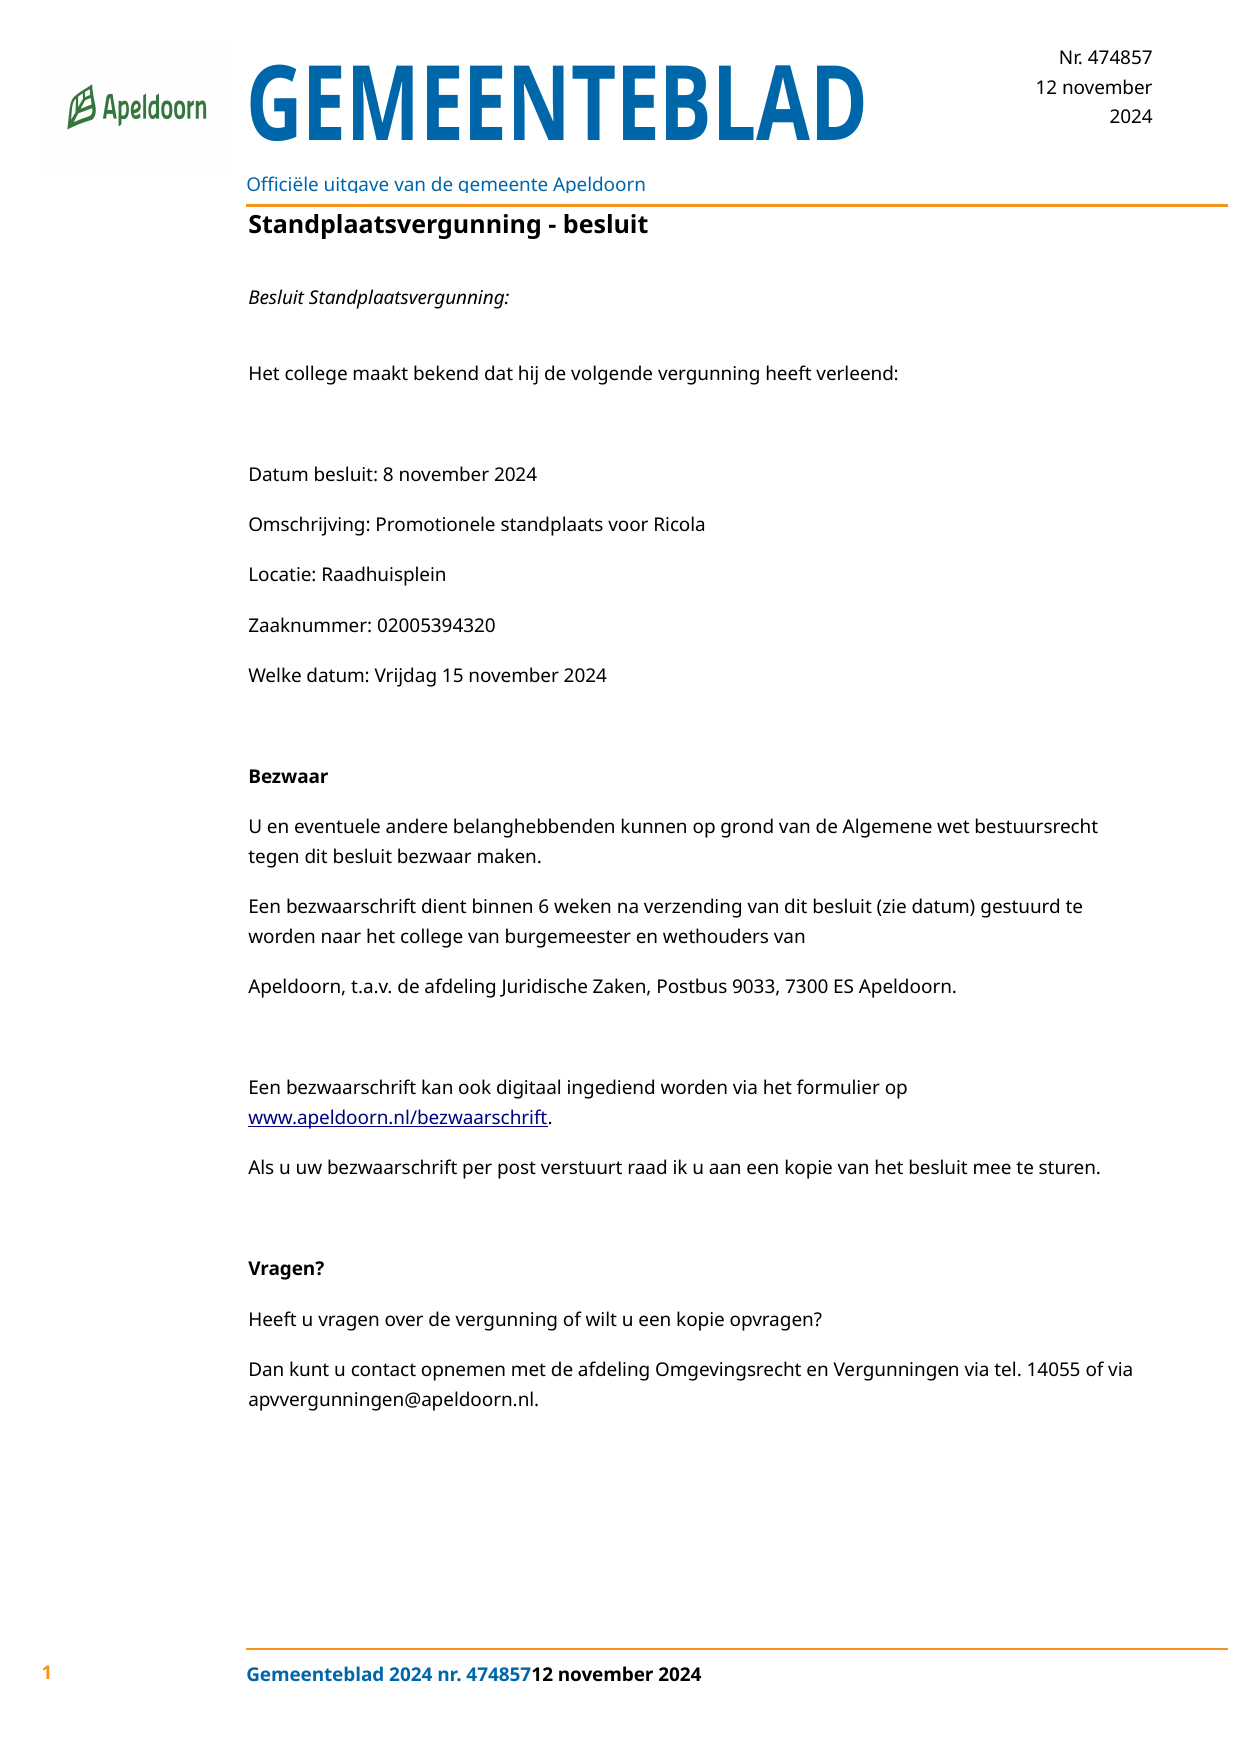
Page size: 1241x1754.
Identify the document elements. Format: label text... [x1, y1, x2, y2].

text Besluit Standplaatsvergunning: [248, 284, 1152, 309]
text Locatie: Raadhuisplein [248, 562, 1152, 587]
text Heeft u vragen over de vergunning of wilt u een kopie opvragen? [248, 1306, 1152, 1332]
text Een bezwaarschrift dient binnen 6 weken na verzending van dit besluit (zie datum) gestuurd te worden naar het college van burgemeester en wethouders van [248, 894, 1152, 949]
text Het college maakt bekend dat hij de volgende vergunning heeft verleend: [248, 360, 1152, 386]
text Bezwaar [248, 763, 1152, 789]
text Een bezwaarschrift kan ook digitaal ingediend worden via het formulier op www.apeldoorn.nl/bezwaarschrift. [248, 1074, 1152, 1130]
text Standplaatsvergunning - besluit [248, 207, 1152, 241]
text Dan kunt u contact opnemen met de afdeling Omgevingsrecht en Vergunningen via tel. 14055 of via apvvergunningen@apeldoorn.nl. [248, 1356, 1152, 1412]
text Omschrijving: Promotionele standplaats voor Ricola [248, 511, 1152, 537]
text Vragen? [248, 1255, 1152, 1281]
text U en eventuele andere belanghebbenden kunnen op grond van de Algemene wet bestuursrecht tegen dit besluit bezwaar maken. [248, 814, 1152, 869]
text Welke datum: Vrijdag 15 november 2024 [248, 662, 1152, 688]
text Zaaknummer: 02005394320 [248, 612, 1152, 638]
text Apeldoorn, t.a.v. de afdeling Juridische Zaken, Postbus 9033, 7300 ES Apeldoorn. [248, 974, 1152, 999]
picture [41, 47, 231, 172]
text Als u uw bezwaarschrift per post verstuurt raad ik u aan een kopie van het besluit mee te sturen. [248, 1154, 1152, 1180]
text Datum besluit: 8 november 2024 [248, 461, 1152, 487]
